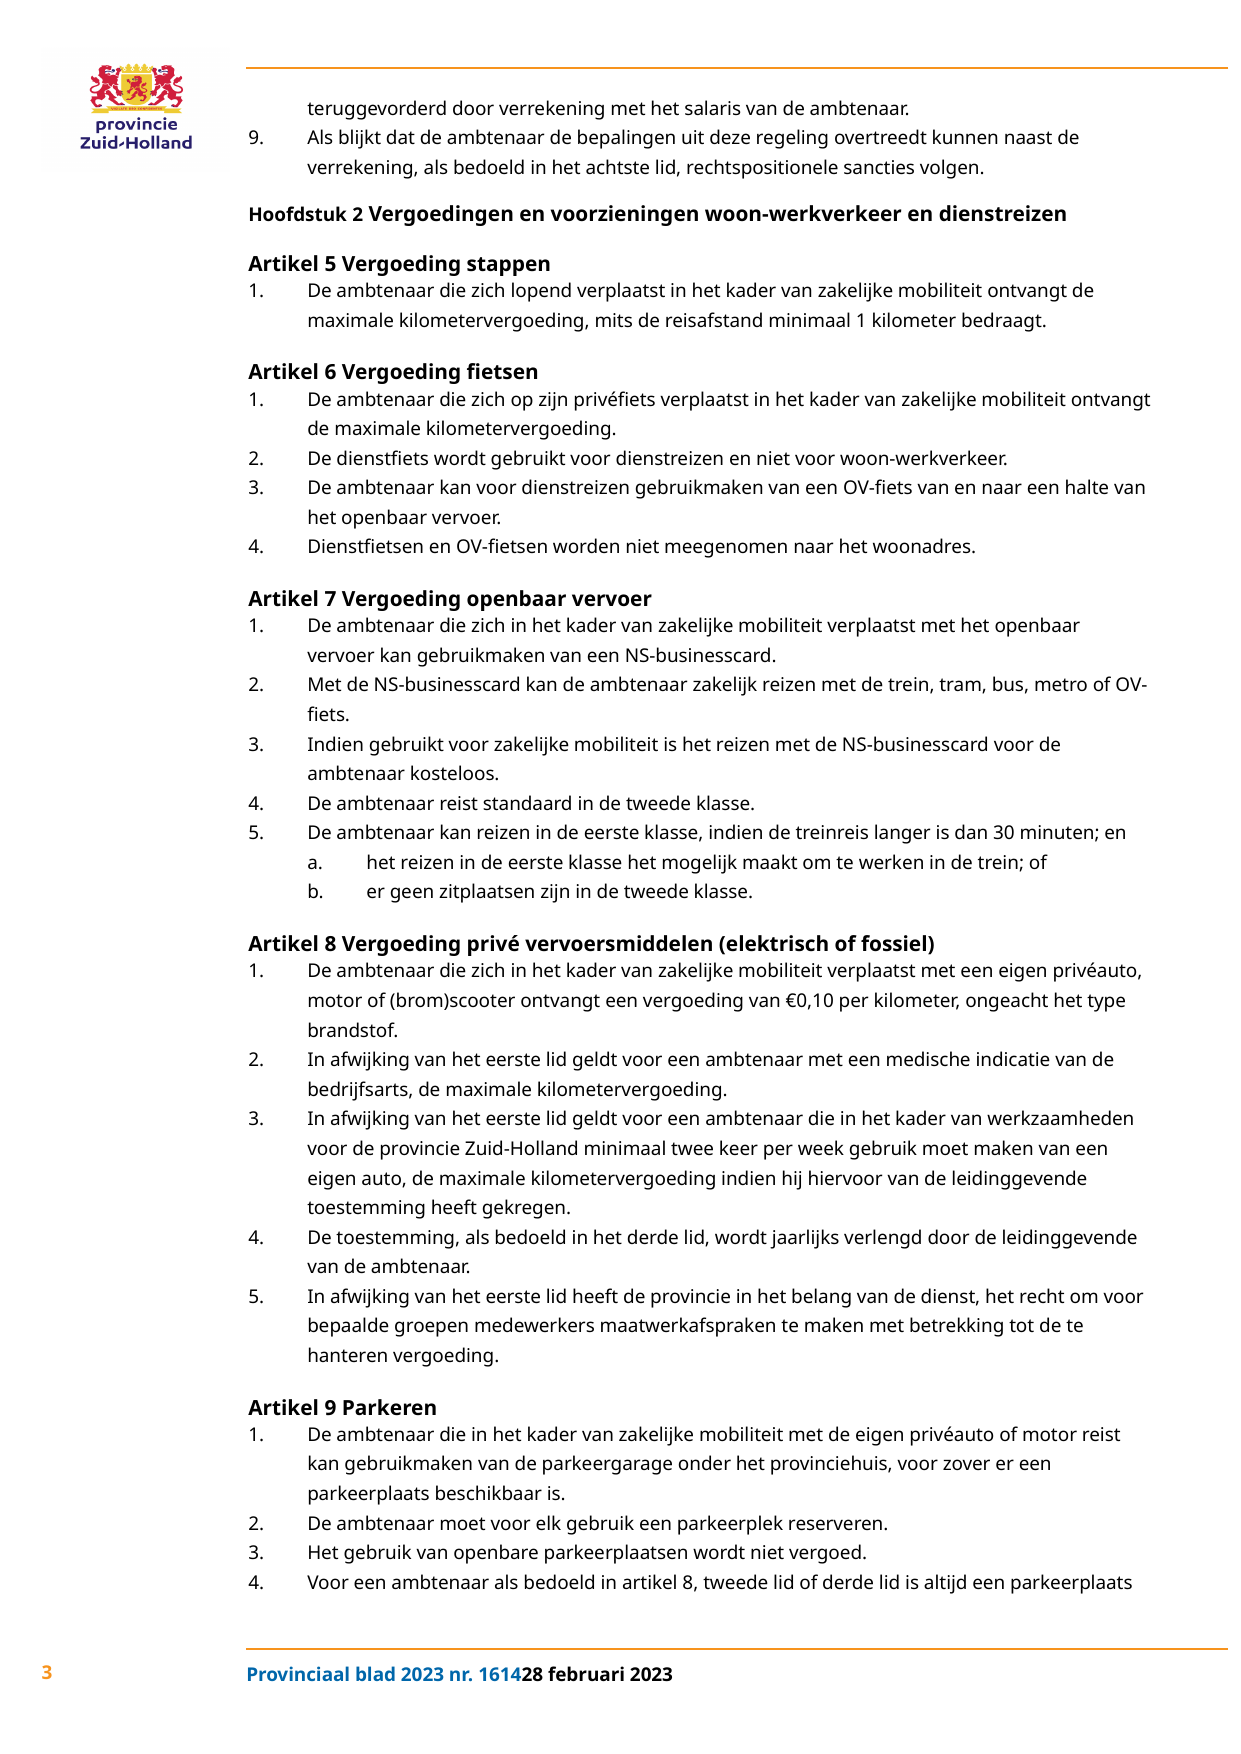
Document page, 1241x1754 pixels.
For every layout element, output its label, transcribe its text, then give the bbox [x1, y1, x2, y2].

list Voor een ambtenaar als bedoeld in artikel 8, tweede lid of derde lid is altijd een parkeerplaats [248, 1569, 1152, 1595]
text Artikel 8 Vergoeding privé vervoersmiddelen (elektrisch of fossiel) [248, 929, 1152, 958]
text Artikel 5 Vergoeding stappen [248, 249, 1152, 277]
list De ambtenaar die in het kader van zakelijke mobiliteit met de eigen privéauto of motor reist kan gebruikmaken van de parkeergarage onder het provinciehuis, voor zover er een parkeerplaats beschikbaar is. [248, 1421, 1152, 1506]
text Artikel 6 Vergoeding fietsen [248, 357, 1152, 386]
list De dienstfiets wordt gebruikt voor dienstreizen en niet voor woon-werkverkeer. [248, 445, 1152, 471]
text Hoofdstuk 2 Vergoedingen en voorzieningen woon-werkverkeer en dienstreizen [248, 199, 1152, 228]
list Dienstfietsen en OV-fietsen worden niet meegenomen naar het woonadres. [248, 534, 1152, 559]
list In afwijking van het eerste lid geldt voor een ambtenaar met een medische indicatie van de bedrijfsarts, de maximale kilometervergoeding. [248, 1046, 1152, 1102]
list De toestemming, als bedoeld in het derde lid, wordt jaarlijks verlengd door de leidinggevende van de ambtenaar. [248, 1224, 1152, 1279]
text Artikel 9 Parkeren [248, 1393, 1152, 1421]
list Het gebruik van openbare parkeerplaatsen wordt niet vergoed. [248, 1539, 1152, 1565]
list De ambtenaar kan reizen in de eerste klasse, indien de treinreis langer is dan 30 minuten; en [248, 819, 1152, 845]
list De ambtenaar moet voor elk gebruik een parkeerplek reserveren. [248, 1510, 1152, 1536]
list De ambtenaar die zich op zijn privéfiets verplaatst in het kader van zakelijke mobiliteit ontvangt de maximale kilometervergoeding. [248, 386, 1152, 441]
list De ambtenaar kan voor dienstreizen gebruikmaken van een OV-fiets van en naar een halte van het openbaar vervoer. [248, 474, 1152, 530]
list De ambtenaar reist standaard in de tweede klasse. [248, 790, 1152, 816]
picture [41, 47, 231, 172]
list In afwijking van het eerste lid heeft de provincie in het belang van de dienst, het recht om voor bepaalde groepen medewerkers maatwerkafspraken te maken met betrekking tot de te hanteren vergoeding. [248, 1283, 1152, 1368]
list De ambtenaar die zich in het kader van zakelijke mobiliteit verplaatst met een eigen privéauto, motor of (brom)scooter ontvangt een vergoeding van €0,10 per kilometer, ongeacht het type brandstof. [248, 958, 1152, 1042]
list teruggevorderd door verrekening met het salaris van de ambtenaar. [248, 95, 1152, 121]
list er geen zitplaatsen zijn in de tweede klasse. [307, 879, 1152, 904]
list Als blijkt dat de ambtenaar de bepalingen uit deze regeling overtreedt kunnen naast de verrekening, als bedoeld in het achtste lid, rechtspositionele sancties volgen. [248, 124, 1152, 180]
text Artikel 7 Vergoeding openbaar vervoer [248, 584, 1152, 612]
list In afwijking van het eerste lid geldt voor een ambtenaar die in het kader van werkzaamheden voor de provincie Zuid-Holland minimaal twee keer per week gebruik moet maken van een eigen auto, de maximale kilometervergoeding indien hij hiervoor van de leidinggevende toestemming heeft gekregen. [248, 1106, 1152, 1220]
list De ambtenaar die zich lopend verplaatst in het kader van zakelijke mobiliteit ontvangt de maximale kilometervergoeding, mits de reisafstand minimaal 1 kilometer bedraagt. [248, 277, 1152, 333]
list het reizen in de eerste klasse het mogelijk maakt om te werken in de trein; of [307, 849, 1152, 875]
list Met de NS-businesscard kan de ambtenaar zakelijk reizen met de trein, tram, bus, metro of OV-fiets. [248, 672, 1152, 727]
list De ambtenaar die zich in het kader van zakelijke mobiliteit verplaatst met het openbaar vervoer kan gebruikmaken van een NS-businesscard. [248, 612, 1152, 668]
list Indien gebruikt voor zakelijke mobiliteit is het reizen met de NS-businesscard voor de ambtenaar kosteloos. [248, 731, 1152, 786]
